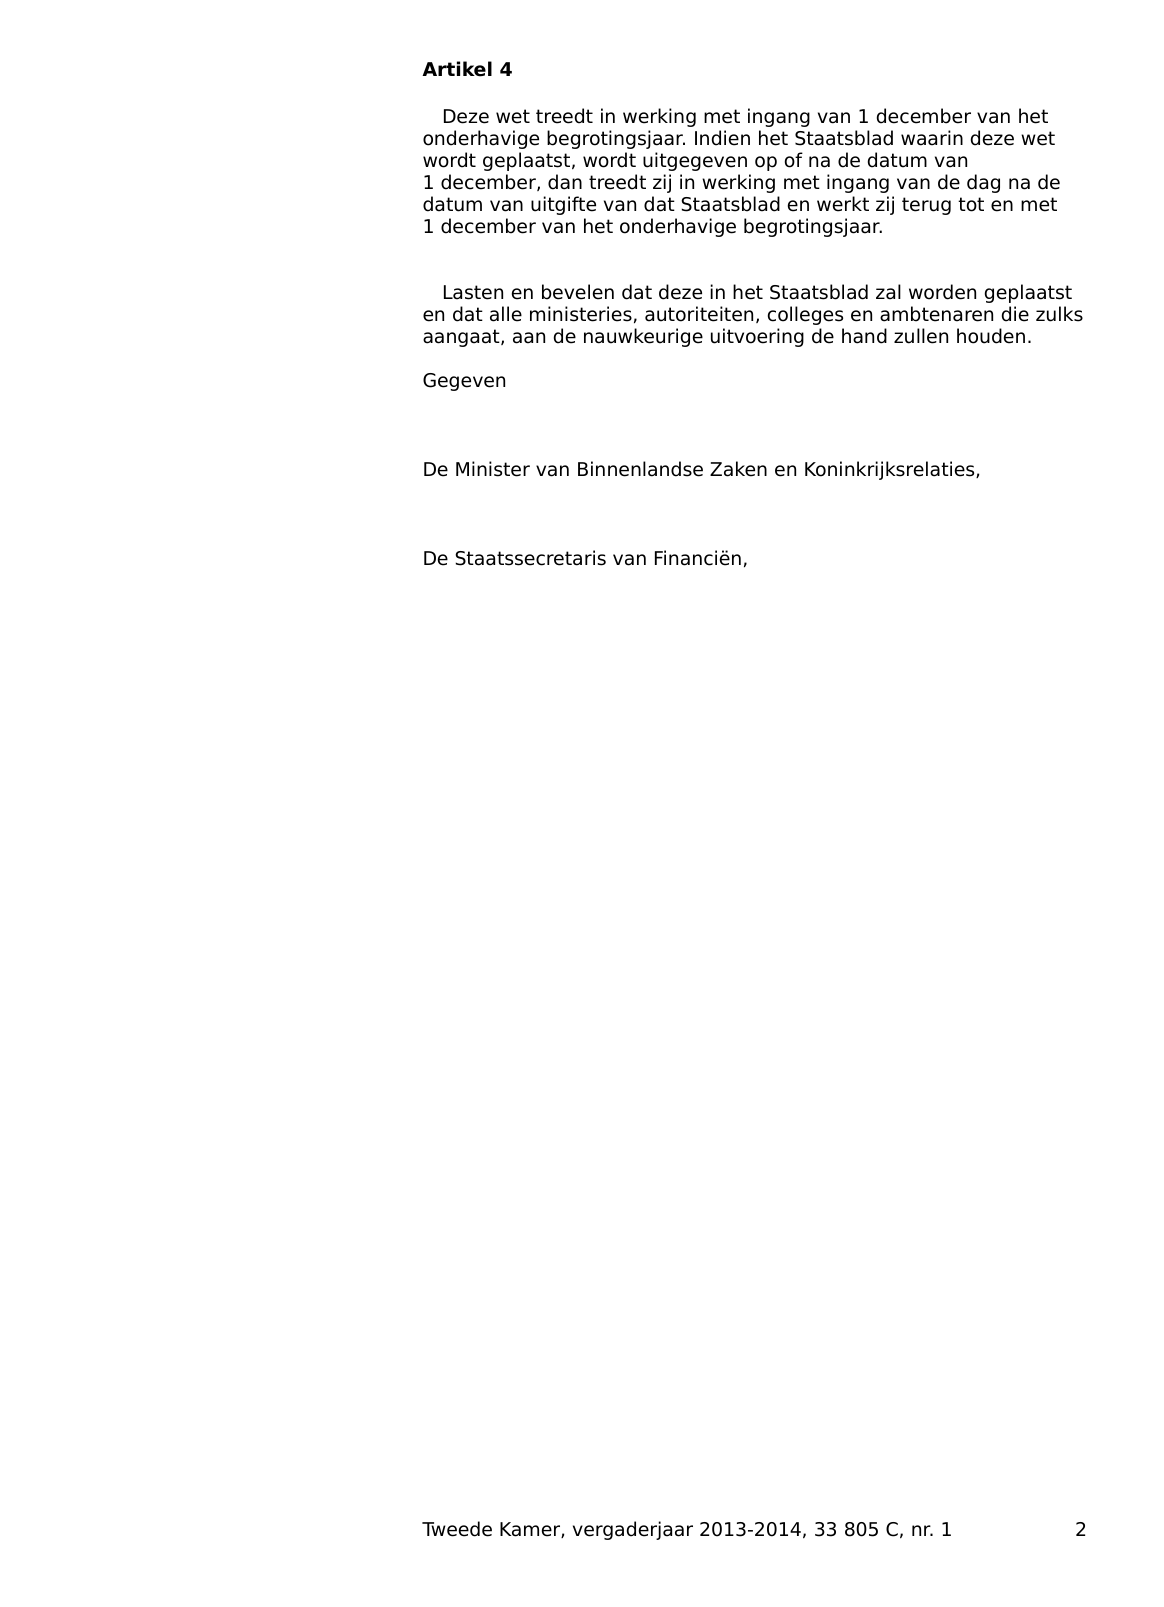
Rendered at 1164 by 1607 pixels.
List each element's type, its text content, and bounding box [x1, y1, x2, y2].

text De Minister van Binnenlandse Zaken en Koninkrijksrelaties, [422, 459, 1087, 481]
text Deze wet treedt in werking met ingang van 1 december van het onderhavige begrotingsjaar. Indien het Staatsblad waarin deze wet wordt geplaatst, wordt uitgegeven op of na de datum van 1 december, dan treedt zij in werking met ingang van de dag na de datum van uitgifte van dat Staatsblad en werkt zij terug tot en met 1 december van het onderhavige begrotingsjaar. [422, 106, 1087, 238]
subtitle Artikel 4 [422, 59, 1087, 81]
text Lasten en bevelen dat deze in het Staatsblad zal worden geplaatst en dat alle ministeries, autoriteiten, colleges en ambtenaren die zulks aangaat, aan de nauwkeurige uitvoering de hand zullen houden. [422, 282, 1087, 348]
text De Staatssecretaris van Financiën, [422, 547, 1087, 569]
text Gegeven [422, 370, 1087, 392]
